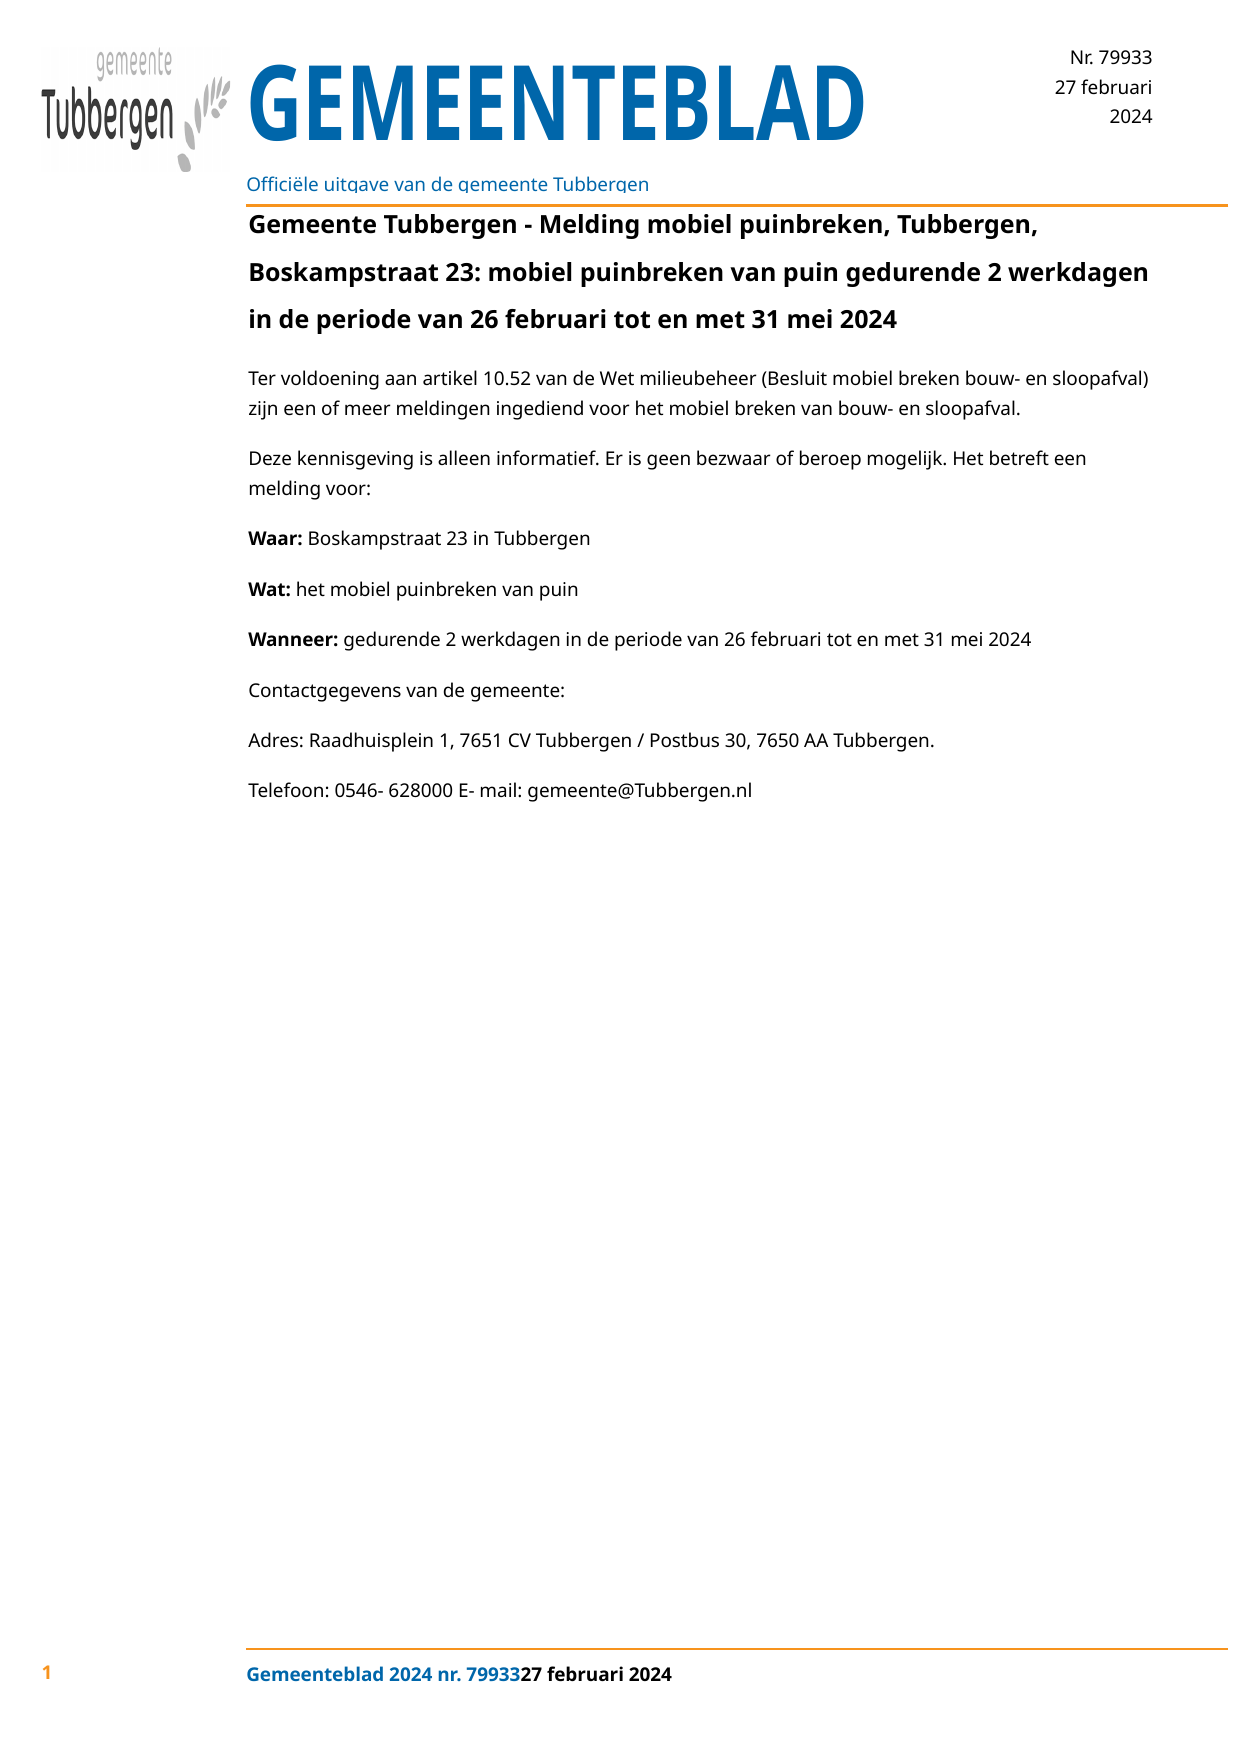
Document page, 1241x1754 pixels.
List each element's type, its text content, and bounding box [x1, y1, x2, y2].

text Deze kennisgeving is alleen informatief. Er is geen bezwaar of beroep mogelijk. Het betreft een melding voor: [248, 446, 1152, 501]
text Waar: Boskampstraat 23 in Tubbergen [248, 526, 1152, 551]
text Wanneer: gedurende 2 werkdagen in de periode van 26 februari tot en met 31 mei 2024 [248, 626, 1152, 652]
text Adres: Raadhuisplein 1, 7651 CV Tubbergen / Postbus 30, 7650 AA Tubbergen. [248, 727, 1152, 753]
text Gemeente Tubbergen - Melding mobiel puinbreken, Tubbergen, Boskampstraat 23: mobiel puinbreken van puin gedurende 2 werkdagen in de periode van 26 februari tot en met 31 mei 2024 [248, 207, 1152, 336]
text Ter voldoening aan artikel 10.52 van de Wet milieubeheer (Besluit mobiel breken bouw- en sloopafval) zijn een of meer meldingen ingediend voor het mobiel breken van bouw- en sloopafval. [248, 366, 1152, 421]
text Wat: het mobiel puinbreken van puin [248, 576, 1152, 602]
text Contactgegevens van de gemeente: [248, 677, 1152, 702]
picture [41, 47, 231, 172]
text Telefoon: 0546- 628000 E- mail: gemeente@Tubbergen.nl [248, 778, 1152, 803]
